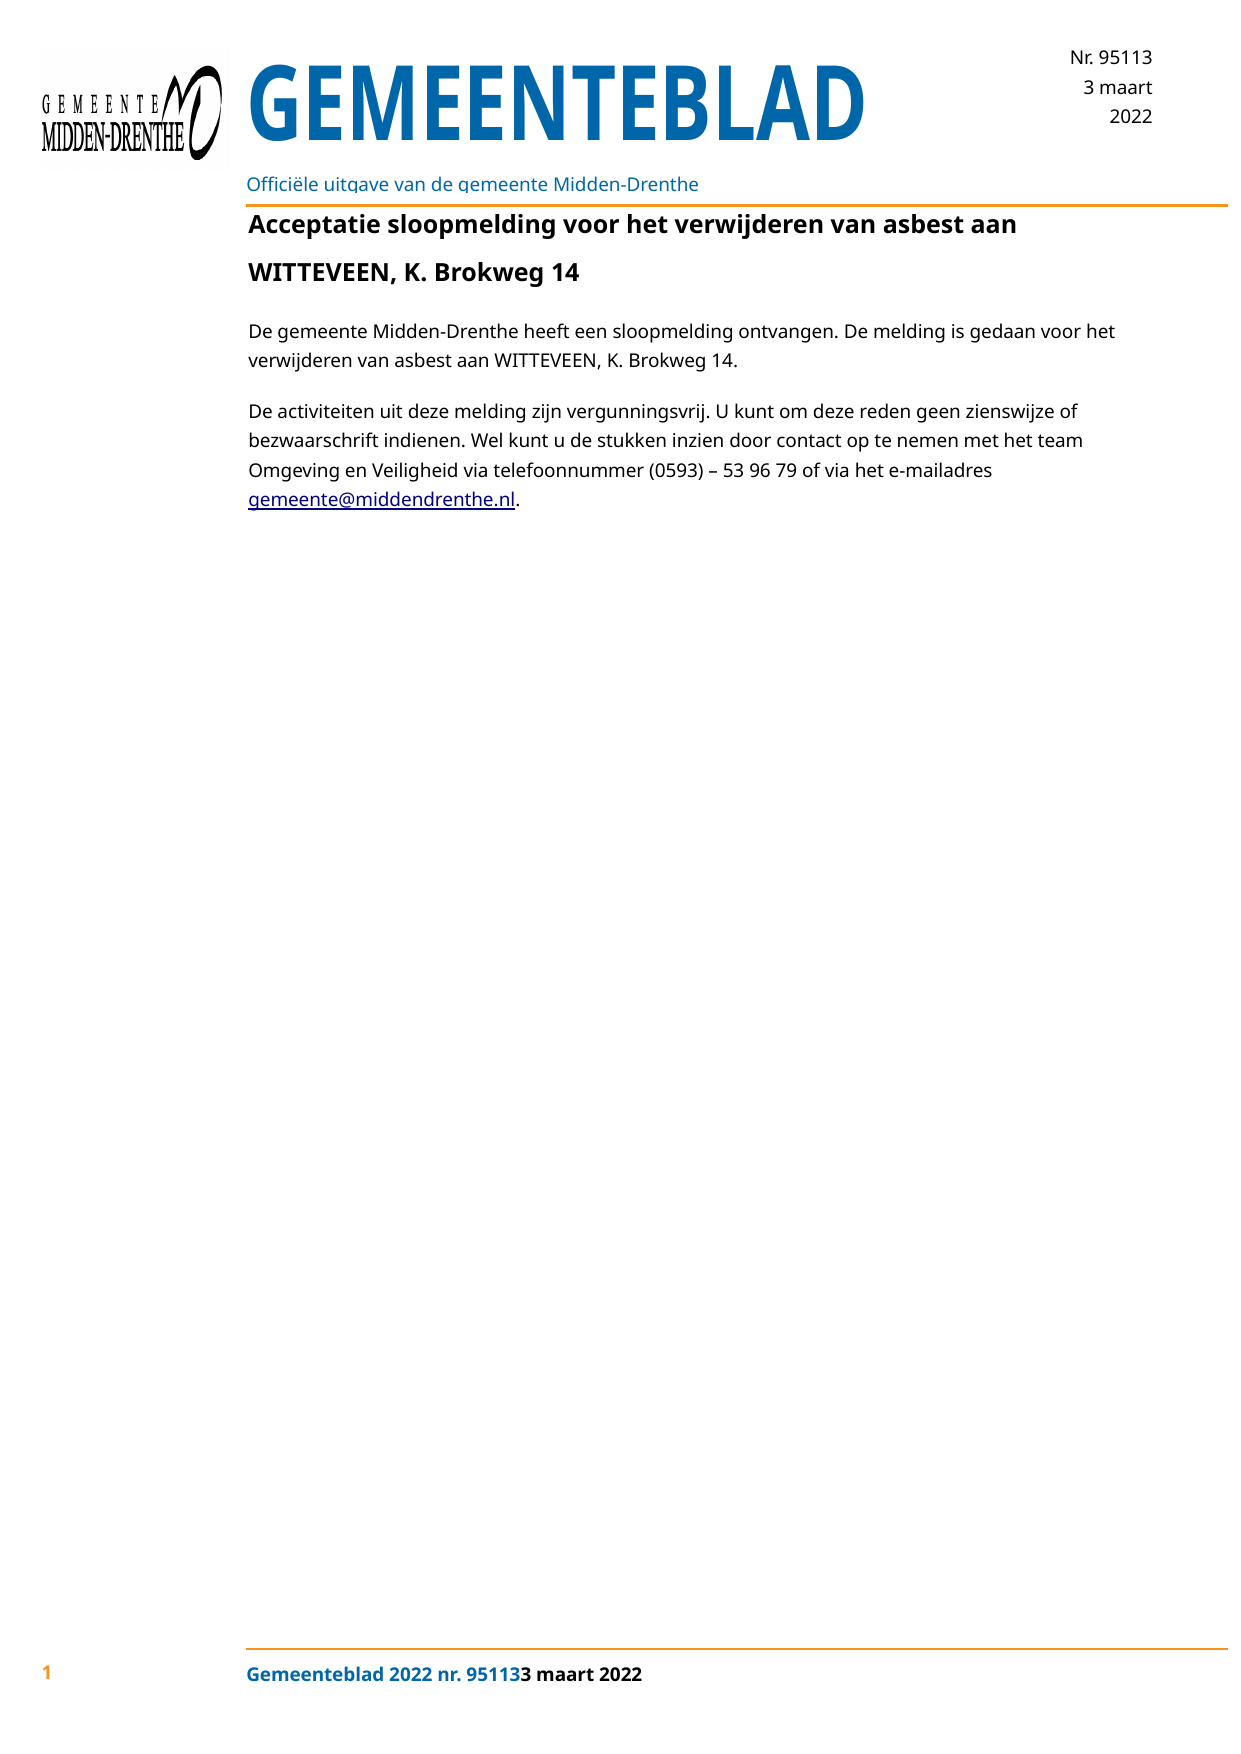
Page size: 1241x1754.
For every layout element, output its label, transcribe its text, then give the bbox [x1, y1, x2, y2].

text Acceptatie sloopmelding voor het verwijderen van asbest aan WITTEVEEN, K. Brokweg 14 [248, 207, 1152, 288]
picture [41, 47, 231, 172]
text De activiteiten uit deze melding zijn vergunningsvrij. U kunt om deze reden geen zienswijze of bezwaarschrift indienen. Wel kunt u de stukken inzien door contact op te nemen met het team Omgeving en Veiligheid via telefoonnummer (0593) – 53 96 79 of via het e-mailadres gemeente@middendrenthe.nl. [248, 398, 1152, 512]
text De gemeente Midden-Drenthe heeft een sloopmelding ontvangen. De melding is gedaan voor het verwijderen van asbest aan WITTEVEEN, K. Brokweg 14. [248, 318, 1152, 373]
